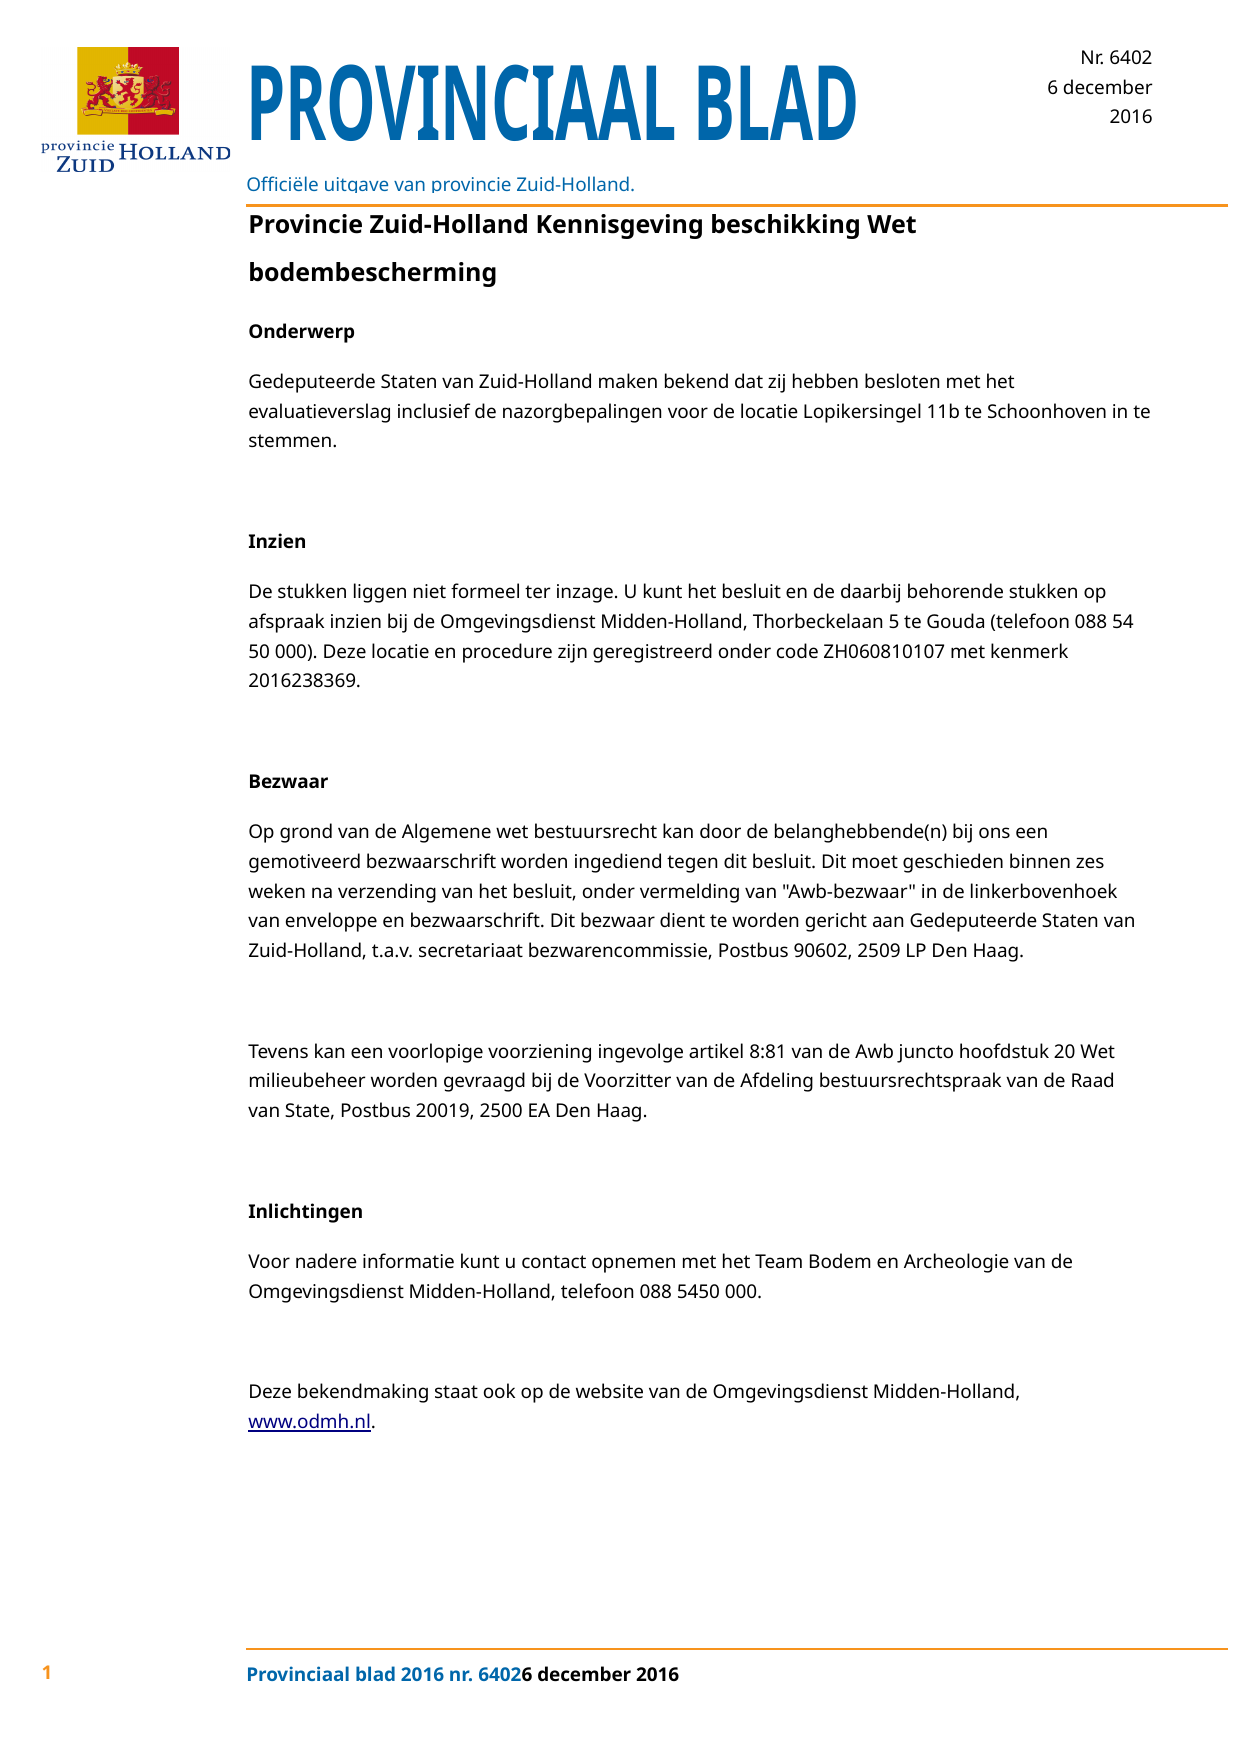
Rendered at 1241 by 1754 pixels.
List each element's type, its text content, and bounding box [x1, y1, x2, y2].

text Provincie Zuid-Holland Kennisgeving beschikking Wet bodembescherming [248, 207, 1152, 288]
text De stukken liggen niet formeel ter inzage. U kunt het besluit en de daarbij behorende stukken op afspraak inzien bij de Omgevingsdienst Midden-Holland, Thorbeckelaan 5 te Gouda (telefoon 088 54 50 000). Deze locatie en procedure zijn geregistreerd onder code ZH060810107 met kenmerk 2016238369. [248, 579, 1152, 693]
text Onderwerp [248, 318, 1152, 344]
picture [41, 47, 231, 172]
text Bezwaar [248, 768, 1152, 794]
text Tevens kan een voorlopige voorziening ingevolge artikel 8:81 van de Awb juncto hoofdstuk 20 Wet milieubeheer worden gevraagd bij de Voorzitter van de Afdeling bestuursrechtspraak van de Raad van State, Postbus 20019, 2500 EA Den Haag. [248, 1038, 1152, 1123]
text Inlichtingen [248, 1198, 1152, 1224]
text Inzien [248, 528, 1152, 554]
text Voor nadere informatie kunt u contact opnemen met het Team Bodem en Archeologie van de Omgevingsdienst Midden-Holland, telefoon 088 5450 000. [248, 1248, 1152, 1304]
text Gedeputeerde Staten van Zuid-Holland maken bekend dat zij hebben besloten met het evaluatieverslag inclusief de nazorgbepalingen voor de locatie Lopikersingel 11b te Schoonhoven in te stemmen. [248, 368, 1152, 453]
text Deze bekendmaking staat ook op de website van de Omgevingsdienst Midden-Holland, www.odmh.nl. [248, 1379, 1152, 1434]
text Op grond van de Algemene wet bestuursrecht kan door de belanghebbende(n) bij ons een gemotiveerd bezwaarschrift worden ingediend tegen dit besluit. Dit moet geschieden binnen zes weken na verzending van het besluit, onder vermelding van "Awb-bezwaar" in de linkerbovenhoek van enveloppe en bezwaarschrift. Dit bezwaar dient te worden gericht aan Gedeputeerde Staten van Zuid-Holland, t.a.v. secretariaat bezwarencommissie, Postbus 90602, 2509 LP Den Haag. [248, 819, 1152, 963]
